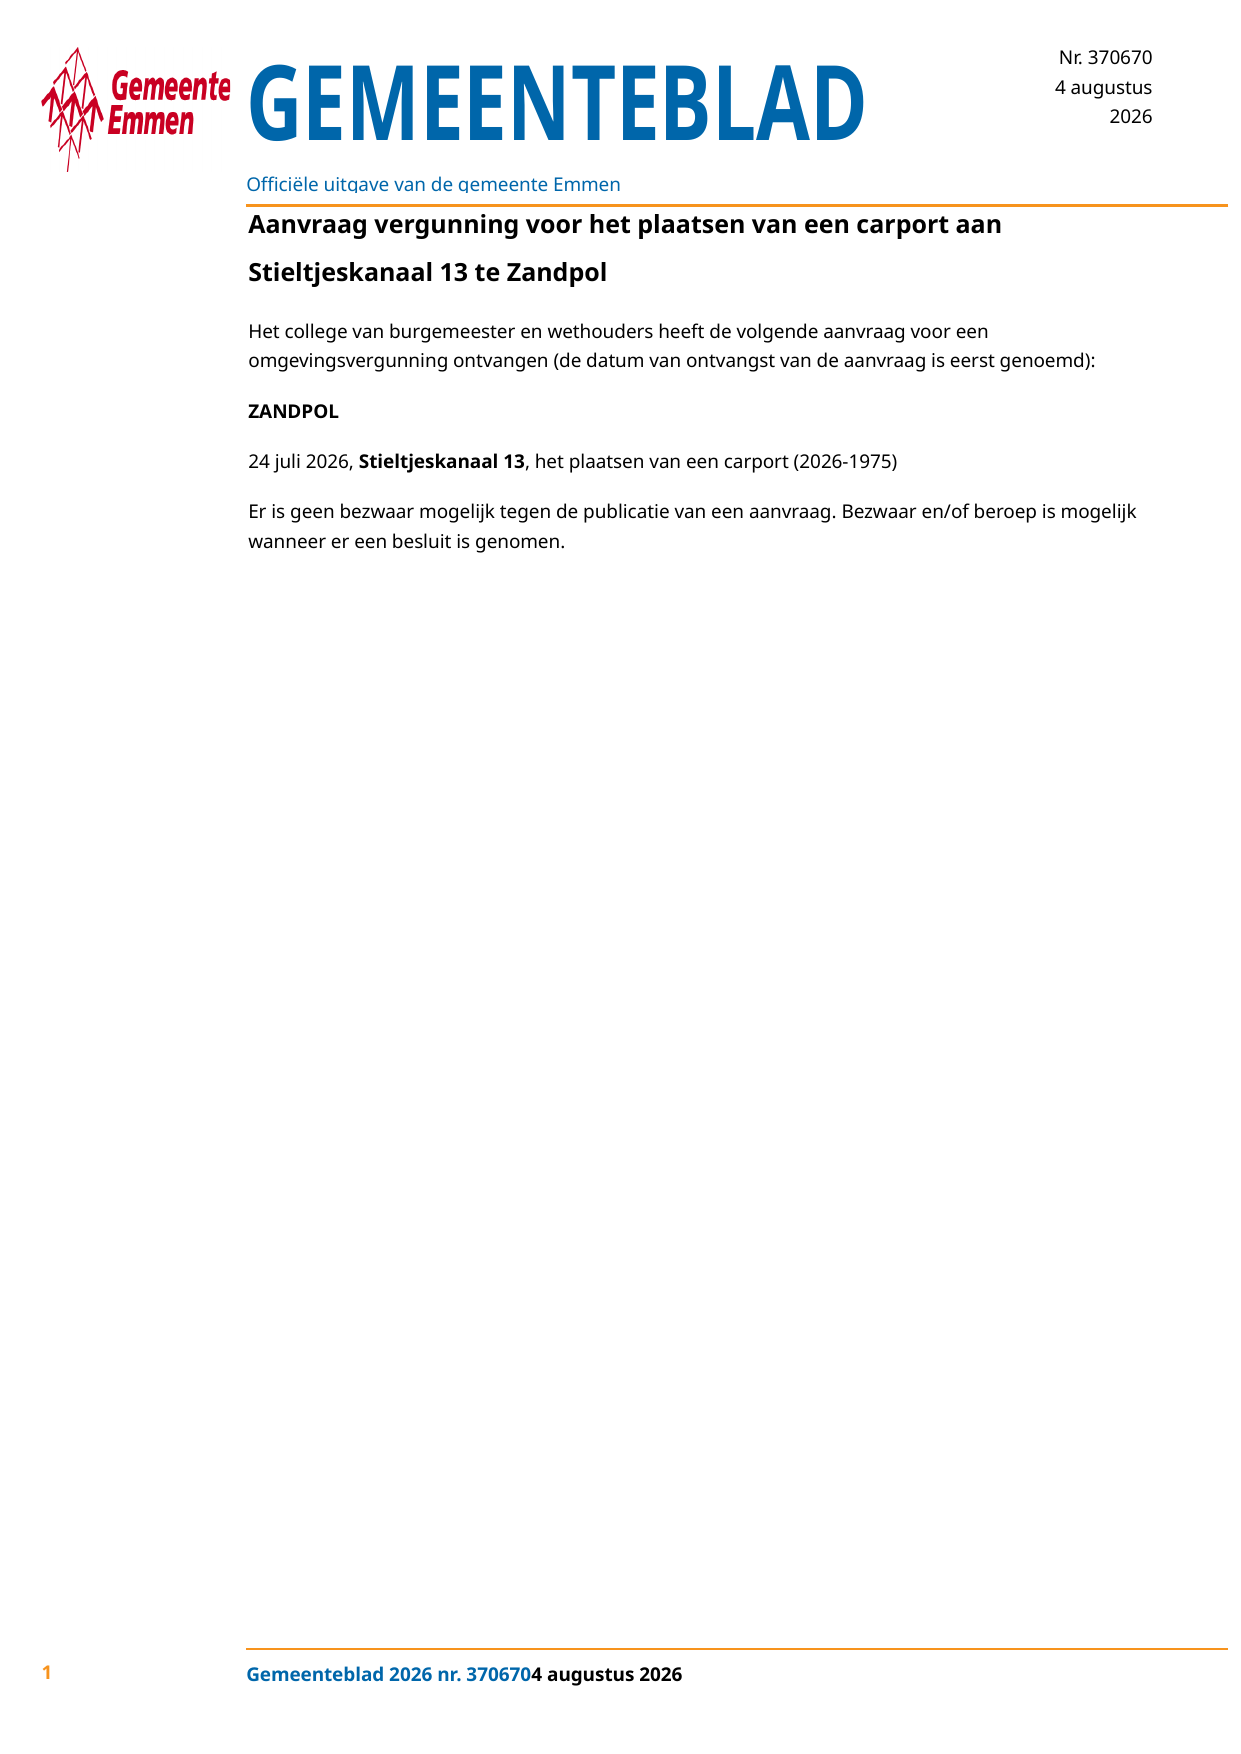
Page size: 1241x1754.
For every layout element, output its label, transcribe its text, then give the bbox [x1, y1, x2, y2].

text ZANDPOL [248, 398, 1152, 424]
text Aanvraag vergunning voor het plaatsen van een carport aan Stieltjeskanaal 13 te Zandpol [248, 207, 1152, 288]
text Het college van burgemeester en wethouders heeft de volgende aanvraag voor een omgevingsvergunning ontvangen (de datum van ontvangst van de aanvraag is eerst genoemd): [248, 318, 1152, 373]
picture [41, 47, 231, 172]
text 24 juli 2026, Stieltjeskanaal 13, het plaatsen van een carport (2026-1975) [248, 448, 1152, 474]
text Er is geen bezwaar mogelijk tegen de publicatie van een aanvraag. Bezwaar en/of beroep is mogelijk wanneer er een besluit is genomen. [248, 499, 1152, 554]
